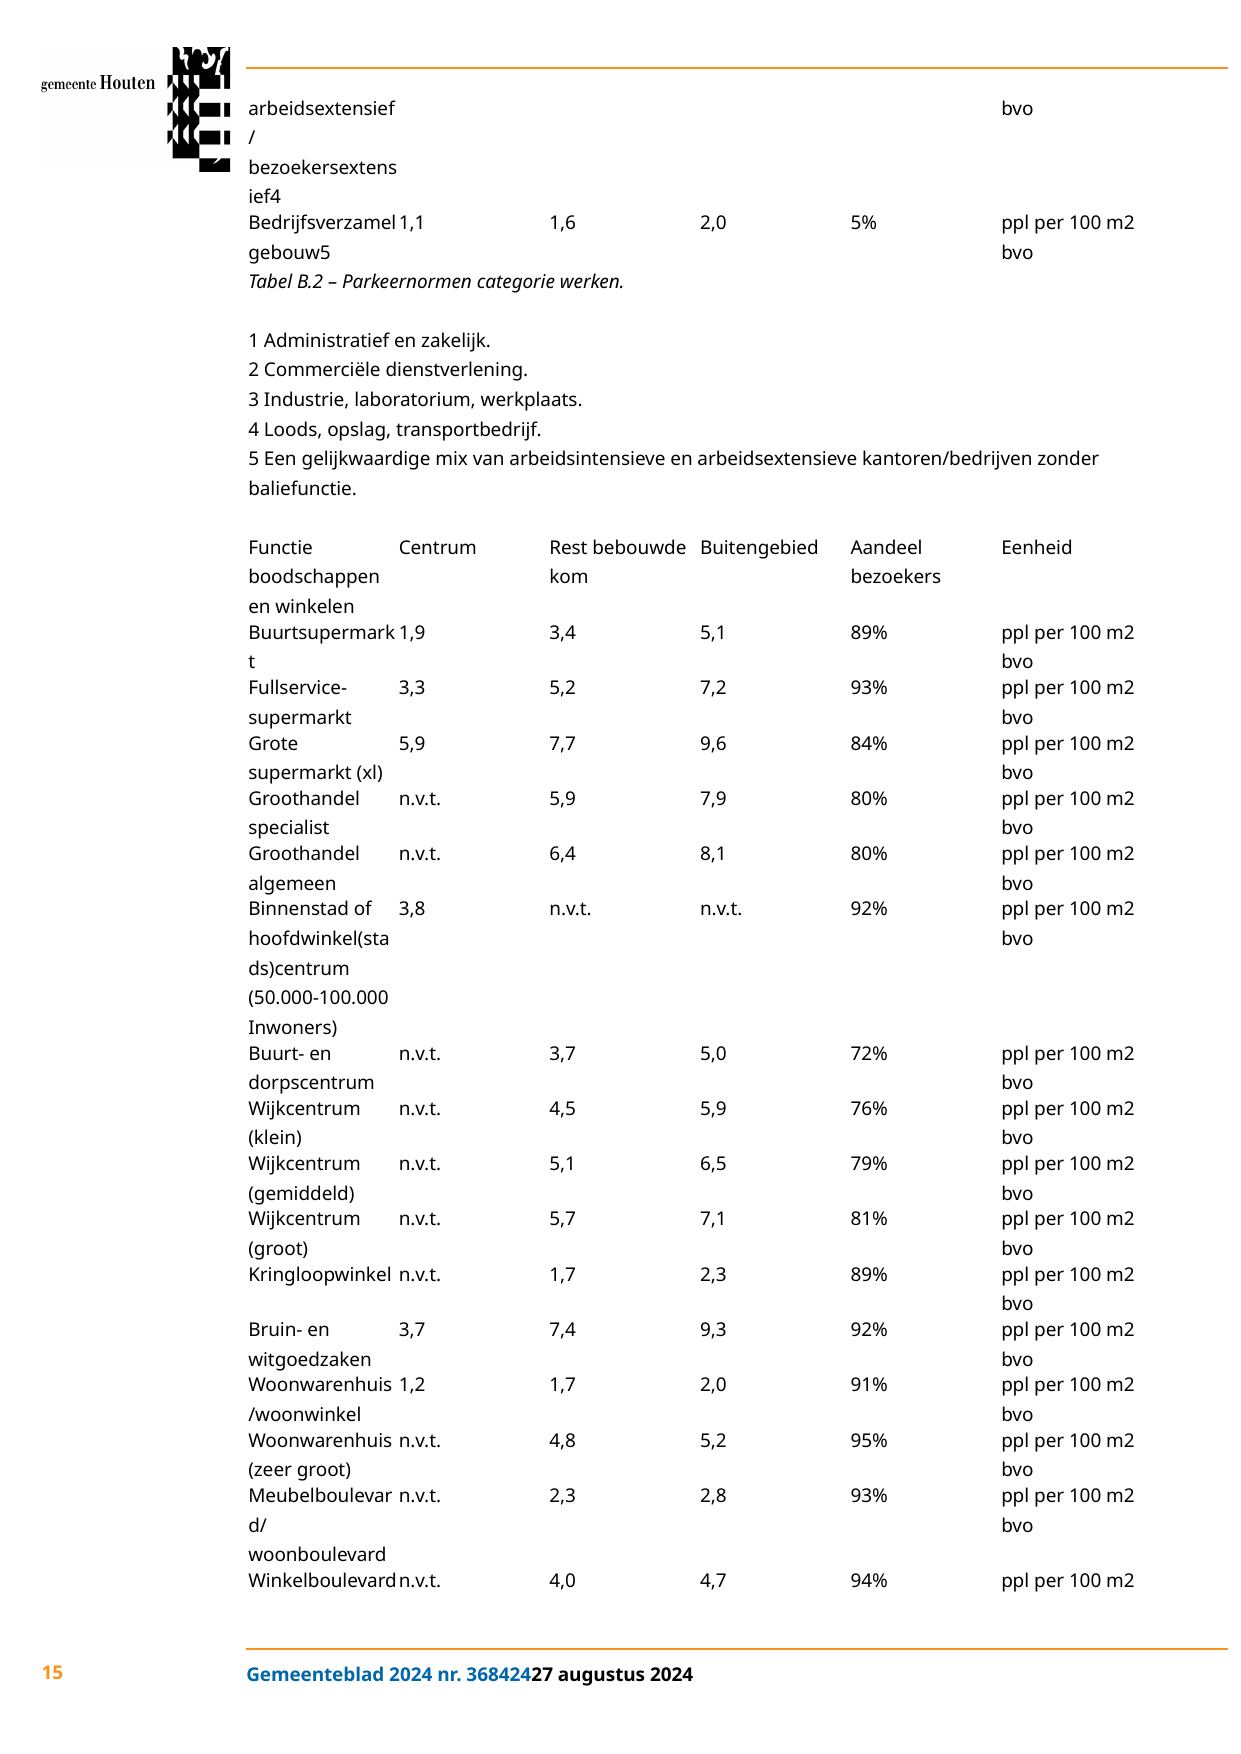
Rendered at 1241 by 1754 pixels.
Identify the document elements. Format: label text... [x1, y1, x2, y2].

table_cell ppl per 100 m2 bvo [1001, 1372, 1152, 1427]
table_cell 7,2 [700, 674, 850, 730]
table_cell ppl per 100 m2 bvo [1001, 674, 1152, 730]
table_cell 95% [850, 1427, 1001, 1482]
table_cell 1,1 [399, 209, 549, 264]
table_cell n.v.t. [399, 1261, 549, 1316]
table_cell Woonwarenhuis/woonwinkel [248, 1372, 398, 1427]
table_cell 4,8 [549, 1427, 700, 1482]
table_cell 81% [850, 1206, 1001, 1261]
table_cell [850, 95, 1001, 209]
table_cell 94% [850, 1567, 1001, 1593]
table_cell arbeidsextensief/ bezoekersextensief4 [248, 95, 398, 209]
table_header Aandeel bezoekers [850, 534, 1001, 619]
table_cell 80% [850, 785, 1001, 840]
table_cell ppl per 100 m2 bvo [1001, 1427, 1152, 1482]
table_cell Groothandel specialist [248, 785, 398, 840]
table_cell 92% [850, 1316, 1001, 1372]
table_cell n.v.t. [399, 1150, 549, 1206]
table_cell n.v.t. [399, 1427, 549, 1482]
table_cell 4,0 [549, 1567, 700, 1593]
table_cell ppl per 100 m2 bvo [1001, 619, 1152, 674]
text 5 Een gelijkwaardige mix van arbeidsintensieve en arbeidsextensieve kantoren/bedrijven zonder baliefunctie. [248, 445, 1152, 501]
table_cell ppl per 100 m2 bvo [1001, 1150, 1152, 1206]
table_cell ppl per 100 m2 bvo [1001, 1040, 1152, 1095]
table_cell 5,2 [700, 1427, 850, 1482]
table_cell 8,1 [700, 840, 850, 896]
table_header Eenheid [1001, 534, 1152, 619]
table_cell 92% [850, 896, 1001, 1040]
table_cell 2,3 [549, 1482, 700, 1567]
table_cell ppl per 100 m2 bvo [1001, 840, 1152, 896]
table_cell 91% [850, 1372, 1001, 1427]
table_cell 1,2 [399, 1372, 549, 1427]
text Tabel B.2 – Parkeernormen categorie werken. [248, 268, 1152, 293]
table_cell n.v.t. [399, 1095, 549, 1150]
table_cell 5,9 [549, 785, 700, 840]
table_cell 5,9 [399, 730, 549, 785]
table_cell 89% [850, 1261, 1001, 1316]
table_cell Winkelboulevard [248, 1567, 398, 1593]
table_cell Wijkcentrum (klein) [248, 1095, 398, 1150]
table_cell 9,3 [700, 1316, 850, 1372]
table_cell 5% [850, 209, 1001, 264]
table_cell 3,7 [549, 1040, 700, 1095]
table_header Rest bebouwde kom [549, 534, 700, 619]
table_cell 3,7 [399, 1316, 549, 1372]
text 1 Administratief en zakelijk. [248, 327, 1152, 353]
table_cell 1,7 [549, 1261, 700, 1316]
table_cell 93% [850, 674, 1001, 730]
table_cell 2,3 [700, 1261, 850, 1316]
table_cell 1,7 [549, 1372, 700, 1427]
table_cell 2,0 [700, 1372, 850, 1427]
table_cell 72% [850, 1040, 1001, 1095]
table_cell 5,1 [549, 1150, 700, 1206]
table_cell [549, 95, 700, 209]
table_cell 7,7 [549, 730, 700, 785]
table_cell ppl per 100 m2 bvo [1001, 785, 1152, 840]
table_cell 80% [850, 840, 1001, 896]
table_cell 79% [850, 1150, 1001, 1206]
table_cell ppl per 100 m2 [1001, 1567, 1152, 1593]
table_cell Kringloopwinkel [248, 1261, 398, 1316]
table_cell 2,8 [700, 1482, 850, 1567]
table_cell Wijkcentrum (gemiddeld) [248, 1150, 398, 1206]
table_cell ppl per 100 m2 bvo [1001, 1095, 1152, 1150]
table_cell ppl per 100 m2 bvo [1001, 1482, 1152, 1567]
text 4 Loods, opslag, transportbedrijf. [248, 416, 1152, 441]
table_cell Bruin- en witgoedzaken [248, 1316, 398, 1372]
table_cell Woonwarenhuis (zeer groot) [248, 1427, 398, 1482]
table_cell 1,9 [399, 619, 549, 674]
table_cell ppl per 100 m2 bvo [1001, 730, 1152, 785]
table_cell [700, 95, 850, 209]
table_cell Binnenstad of hoofdwinkel(stads)centrum (50.000-100.000 Inwoners) [248, 896, 398, 1040]
table_cell Meubelboulevard/ woonboulevard [248, 1482, 398, 1567]
table_cell n.v.t. [399, 785, 549, 840]
table_cell n.v.t. [700, 896, 850, 1040]
table_cell 1,6 [549, 209, 700, 264]
table_cell 7,9 [700, 785, 850, 840]
table_cell 76% [850, 1095, 1001, 1150]
table_cell 3,4 [549, 619, 700, 674]
table_cell 5,9 [700, 1095, 850, 1150]
table_cell [399, 95, 549, 209]
table_cell 4,5 [549, 1095, 700, 1150]
table_cell 6,4 [549, 840, 700, 896]
text 2 Commerciële dienstverlening. [248, 357, 1152, 382]
table_cell 2,0 [700, 209, 850, 264]
table_cell ppl per 100 m2 bvo [1001, 896, 1152, 1040]
table_cell n.v.t. [399, 1567, 549, 1593]
table_cell 7,4 [549, 1316, 700, 1372]
table_cell n.v.t. [399, 1482, 549, 1567]
table_cell 4,7 [700, 1567, 850, 1593]
table_cell 3,8 [399, 896, 549, 1040]
table_cell 5,1 [700, 619, 850, 674]
table_cell 89% [850, 619, 1001, 674]
table_cell 5,7 [549, 1206, 700, 1261]
table_cell Buurt- en dorpscentrum [248, 1040, 398, 1095]
table_cell n.v.t. [399, 1206, 549, 1261]
table_cell 84% [850, 730, 1001, 785]
table_cell Groothandel algemeen [248, 840, 398, 896]
table_cell ppl per 100 m2 bvo [1001, 209, 1152, 264]
table_cell n.v.t. [399, 840, 549, 896]
table_cell Grote supermarkt (xl) [248, 730, 398, 785]
table_cell Fullservice-supermarkt [248, 674, 398, 730]
table_cell Bedrijfsverzamelgebouw5 [248, 209, 398, 264]
picture [41, 47, 231, 172]
table_cell n.v.t. [549, 896, 700, 1040]
table_cell Buurtsupermarkt [248, 619, 398, 674]
table_header Centrum [399, 534, 549, 619]
table_cell 5,0 [700, 1040, 850, 1095]
table_cell 6,5 [700, 1150, 850, 1206]
table_cell ppl per 100 m2 bvo [1001, 1261, 1152, 1316]
table_header Buitengebied [700, 534, 850, 619]
table_cell 3,3 [399, 674, 549, 730]
table_header Functie boodschappen en winkelen [248, 534, 398, 619]
table_cell 9,6 [700, 730, 850, 785]
table_cell Wijkcentrum (groot) [248, 1206, 398, 1261]
table_cell ppl per 100 m2 bvo [1001, 1316, 1152, 1372]
table_cell ppl per 100 m2 bvo [1001, 1206, 1152, 1261]
table_cell bvo [1001, 95, 1152, 209]
text 3 Industrie, laboratorium, werkplaats. [248, 386, 1152, 412]
table_cell 93% [850, 1482, 1001, 1567]
table_cell n.v.t. [399, 1040, 549, 1095]
table_cell 7,1 [700, 1206, 850, 1261]
table_cell 5,2 [549, 674, 700, 730]
